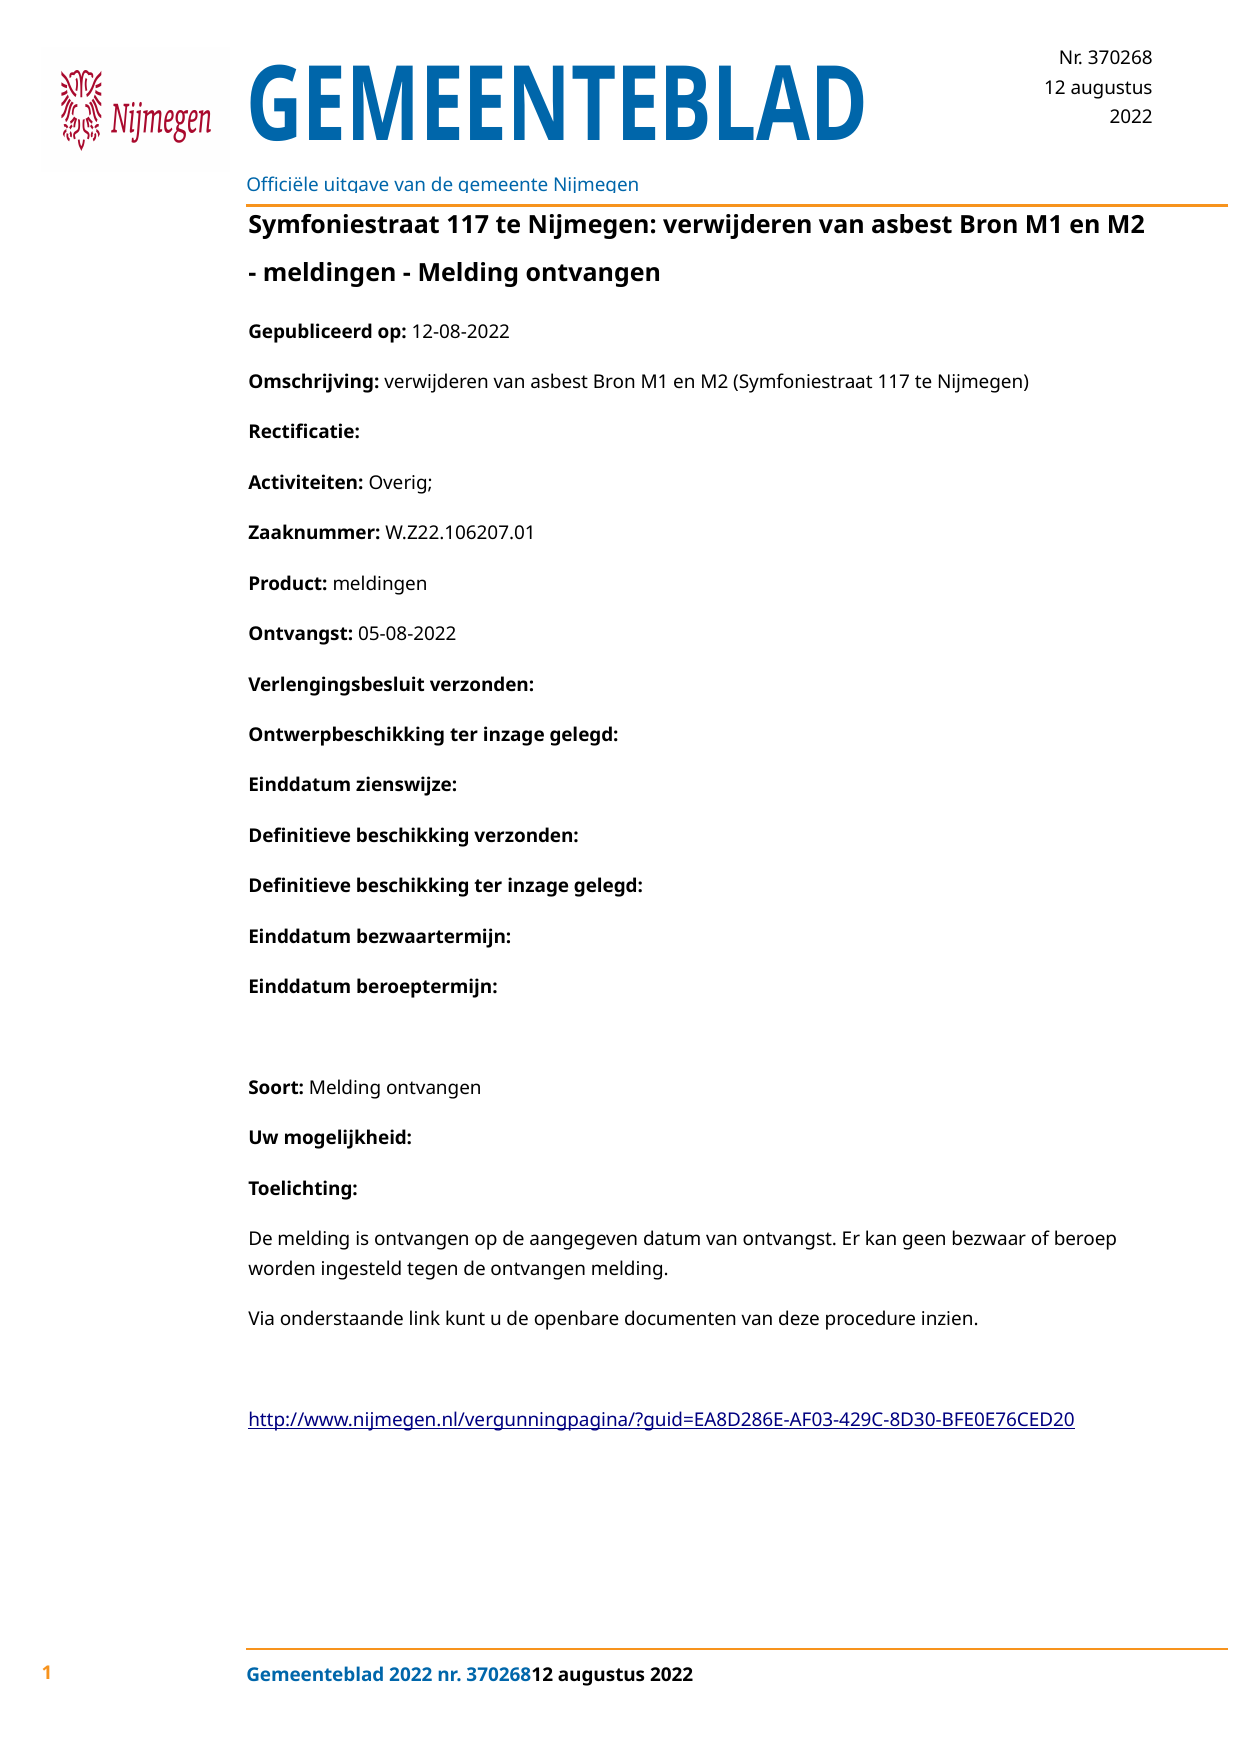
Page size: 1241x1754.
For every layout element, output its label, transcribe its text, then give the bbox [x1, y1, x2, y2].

text Gepubliceerd op: 12-08-2022 [248, 318, 1152, 344]
text Activiteiten: Overig; [248, 469, 1152, 495]
text Rectificatie: [248, 419, 1152, 444]
text Einddatum beroeptermijn: [248, 973, 1152, 999]
text De melding is ontvangen op de aangegeven datum van ontvangst. Er kan geen bezwaar of beroep worden ingesteld tegen de ontvangen melding. [248, 1225, 1152, 1281]
text Ontvangst: 05-08-2022 [248, 620, 1152, 646]
text Omschrijving: verwijderen van asbest Bron M1 en M2 (Symfoniestraat 117 te Nijmegen) [248, 368, 1152, 394]
text Verlengingsbesluit verzonden: [248, 671, 1152, 697]
text Ontwerpbeschikking ter inzage gelegd: [248, 721, 1152, 747]
text Toelichting: [248, 1175, 1152, 1201]
text Zaaknummer: W.Z22.106207.01 [248, 519, 1152, 545]
picture [41, 47, 231, 172]
text Einddatum bezwaartermijn: [248, 923, 1152, 949]
text Product: meldingen [248, 570, 1152, 596]
text Soort: Melding ontvangen [248, 1074, 1152, 1100]
text Definitieve beschikking verzonden: [248, 822, 1152, 848]
text Via onderstaande link kunt u de openbare documenten van deze procedure inzien. [248, 1305, 1152, 1331]
text Symfoniestraat 117 te Nijmegen: verwijderen van asbest Bron M1 en M2 - meldingen - Melding ontvangen [248, 207, 1152, 288]
text http://www.nijmegen.nl/vergunningpagina/?guid=EA8D286E-AF03-429C-8D30-BFE0E76CED20 [248, 1406, 1152, 1432]
text Einddatum zienswijze: [248, 772, 1152, 797]
text Uw mogelijkheid: [248, 1124, 1152, 1150]
text Definitieve beschikking ter inzage gelegd: [248, 872, 1152, 898]
